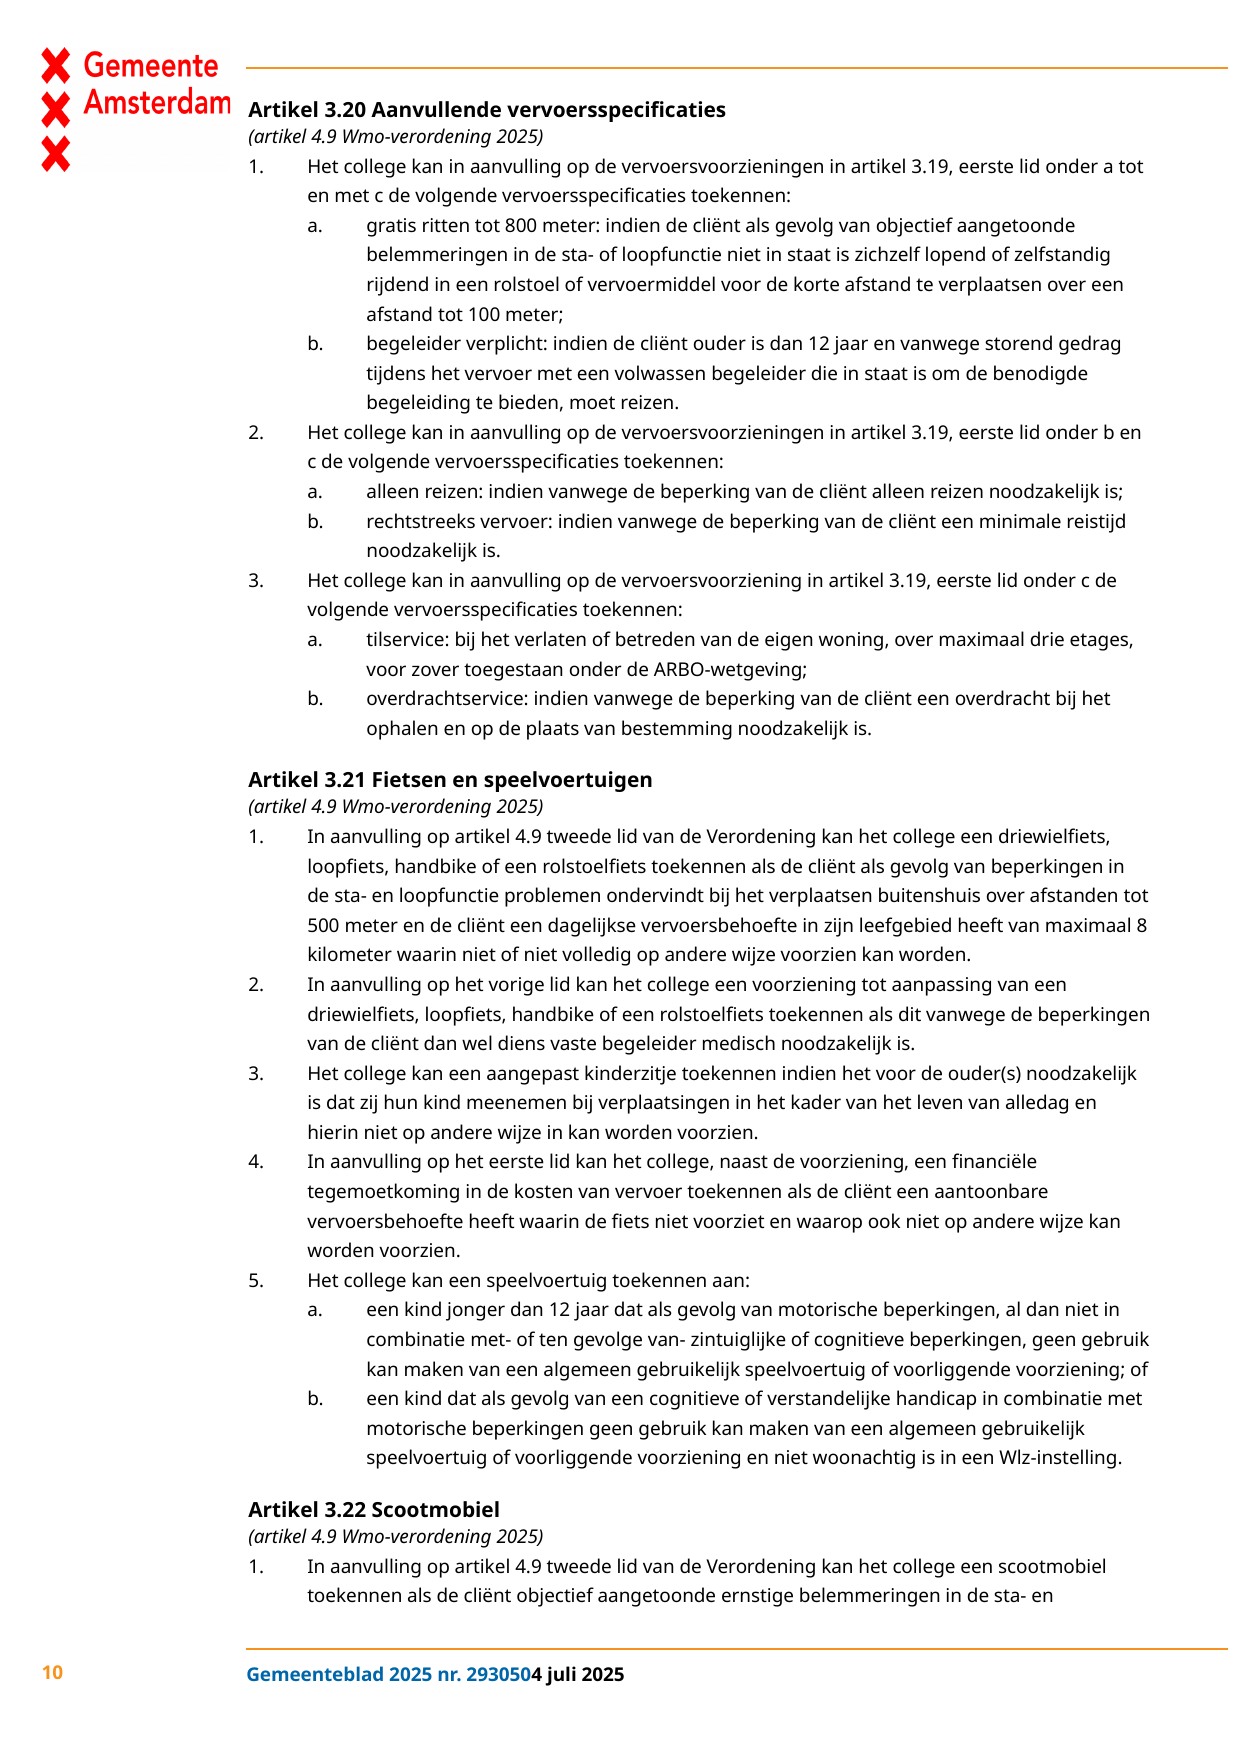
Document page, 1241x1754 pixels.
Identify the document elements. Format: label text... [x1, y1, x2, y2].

list In aanvulling op het eerste lid kan het college, naast de voorziening, een financiële tegemoetkoming in de kosten van vervoer toekennen als de cliënt een aantoonbare vervoersbehoefte heeft waarin de fiets niet voorziet en waarop ook niet op andere wijze kan worden voorzien. [248, 1149, 1152, 1263]
list Het college kan een speelvoertuig toekennen aan: [248, 1267, 1152, 1293]
list begeleider verplicht: indien de cliënt ouder is dan 12 jaar en vanwege storend gedrag tijdens het vervoer met een volwassen begeleider die in staat is om de benodigde begeleiding te bieden, moet reizen. [307, 330, 1152, 415]
list Het college kan in aanvulling op de vervoersvoorzieningen in artikel 3.19, eerste lid onder a tot en met c de volgende vervoersspecificaties toekennen: [248, 153, 1152, 208]
list tilservice: bij het verlaten of betreden van de eigen woning, over maximaal drie etages, voor zover toegestaan onder de ARBO-wetgeving; [307, 626, 1152, 681]
list overdrachtservice: indien vanwege de beperking van de cliënt een overdracht bij het ophalen en op de plaats van bestemming noodzakelijk is. [307, 685, 1152, 741]
picture [41, 47, 231, 172]
text Artikel 3.20 Aanvullende vervoersspecificaties [248, 95, 1152, 123]
list gratis ritten tot 800 meter: indien de cliënt als gevolg van objectief aangetoonde belemmeringen in de sta- of loopfunctie niet in staat is zichzelf lopend of zelfstandig rijdend in een rolstoel of vervoermiddel voor de korte afstand te verplaatsen over een afstand tot 100 meter; [307, 212, 1152, 326]
text Artikel 3.22 Scootmobiel [248, 1495, 1152, 1523]
list In aanvulling op artikel 4.9 tweede lid van de Verordening kan het college een driewielfiets, loopfiets, handbike of een rolstoelfiets toekennen als de cliënt als gevolg van beperkingen in de sta- en loopfunctie problemen ondervindt bij het verplaatsen buitenshuis over afstanden tot 500 meter en de cliënt een dagelijkse vervoersbehoefte in zijn leefgebied heeft van maximaal 8 kilometer waarin niet of niet volledig op andere wijze voorzien kan worden. [248, 823, 1152, 967]
list een kind dat als gevolg van een cognitieve of verstandelijke handicap in combinatie met motorische beperkingen geen gebruik kan maken van een algemeen gebruikelijk speelvoertuig of voorliggende voorziening en niet woonachtig is in een Wlz-instelling. [307, 1385, 1152, 1470]
text (artikel 4.9 Wmo-verordening 2025) [248, 794, 1152, 819]
list Het college kan in aanvulling op de vervoersvoorzieningen in artikel 3.19, eerste lid onder b en c de volgende vervoersspecificaties toekennen: [248, 419, 1152, 474]
list In aanvulling op artikel 4.9 tweede lid van de Verordening kan het college een scootmobiel toekennen als de cliënt objectief aangetoonde ernstige belemmeringen in de sta- en [248, 1553, 1152, 1608]
list rechtstreeks vervoer: indien vanwege de beperking van de cliënt een minimale reistijd noodzakelijk is. [307, 508, 1152, 563]
list In aanvulling op het vorige lid kan het college een voorziening tot aanpassing van een driewielfiets, loopfiets, handbike of een rolstoelfiets toekennen als dit vanwege de beperkingen van de cliënt dan wel diens vaste begeleider medisch noodzakelijk is. [248, 971, 1152, 1056]
text (artikel 4.9 Wmo-verordening 2025) [248, 123, 1152, 149]
text Artikel 3.21 Fietsen en speelvoertuigen [248, 765, 1152, 794]
list alleen reizen: indien vanwege de beperking van de cliënt alleen reizen noodzakelijk is; [307, 478, 1152, 504]
list Het college kan in aanvulling op de vervoersvoorziening in artikel 3.19, eerste lid onder c de volgende vervoersspecificaties toekennen: [248, 567, 1152, 622]
text (artikel 4.9 Wmo-verordening 2025) [248, 1523, 1152, 1549]
list Het college kan een aangepast kinderzitje toekennen indien het voor de ouder(s) noodzakelijk is dat zij hun kind meenemen bij verplaatsingen in het kader van het leven van alledag en hierin niet op andere wijze in kan worden voorzien. [248, 1060, 1152, 1145]
list een kind jonger dan 12 jaar dat als gevolg van motorische beperkingen, al dan niet in combinatie met- of ten gevolge van- zintuiglijke of cognitieve beperkingen, geen gebruik kan maken van een algemeen gebruikelijk speelvoertuig of voorliggende voorziening; of [307, 1297, 1152, 1382]
